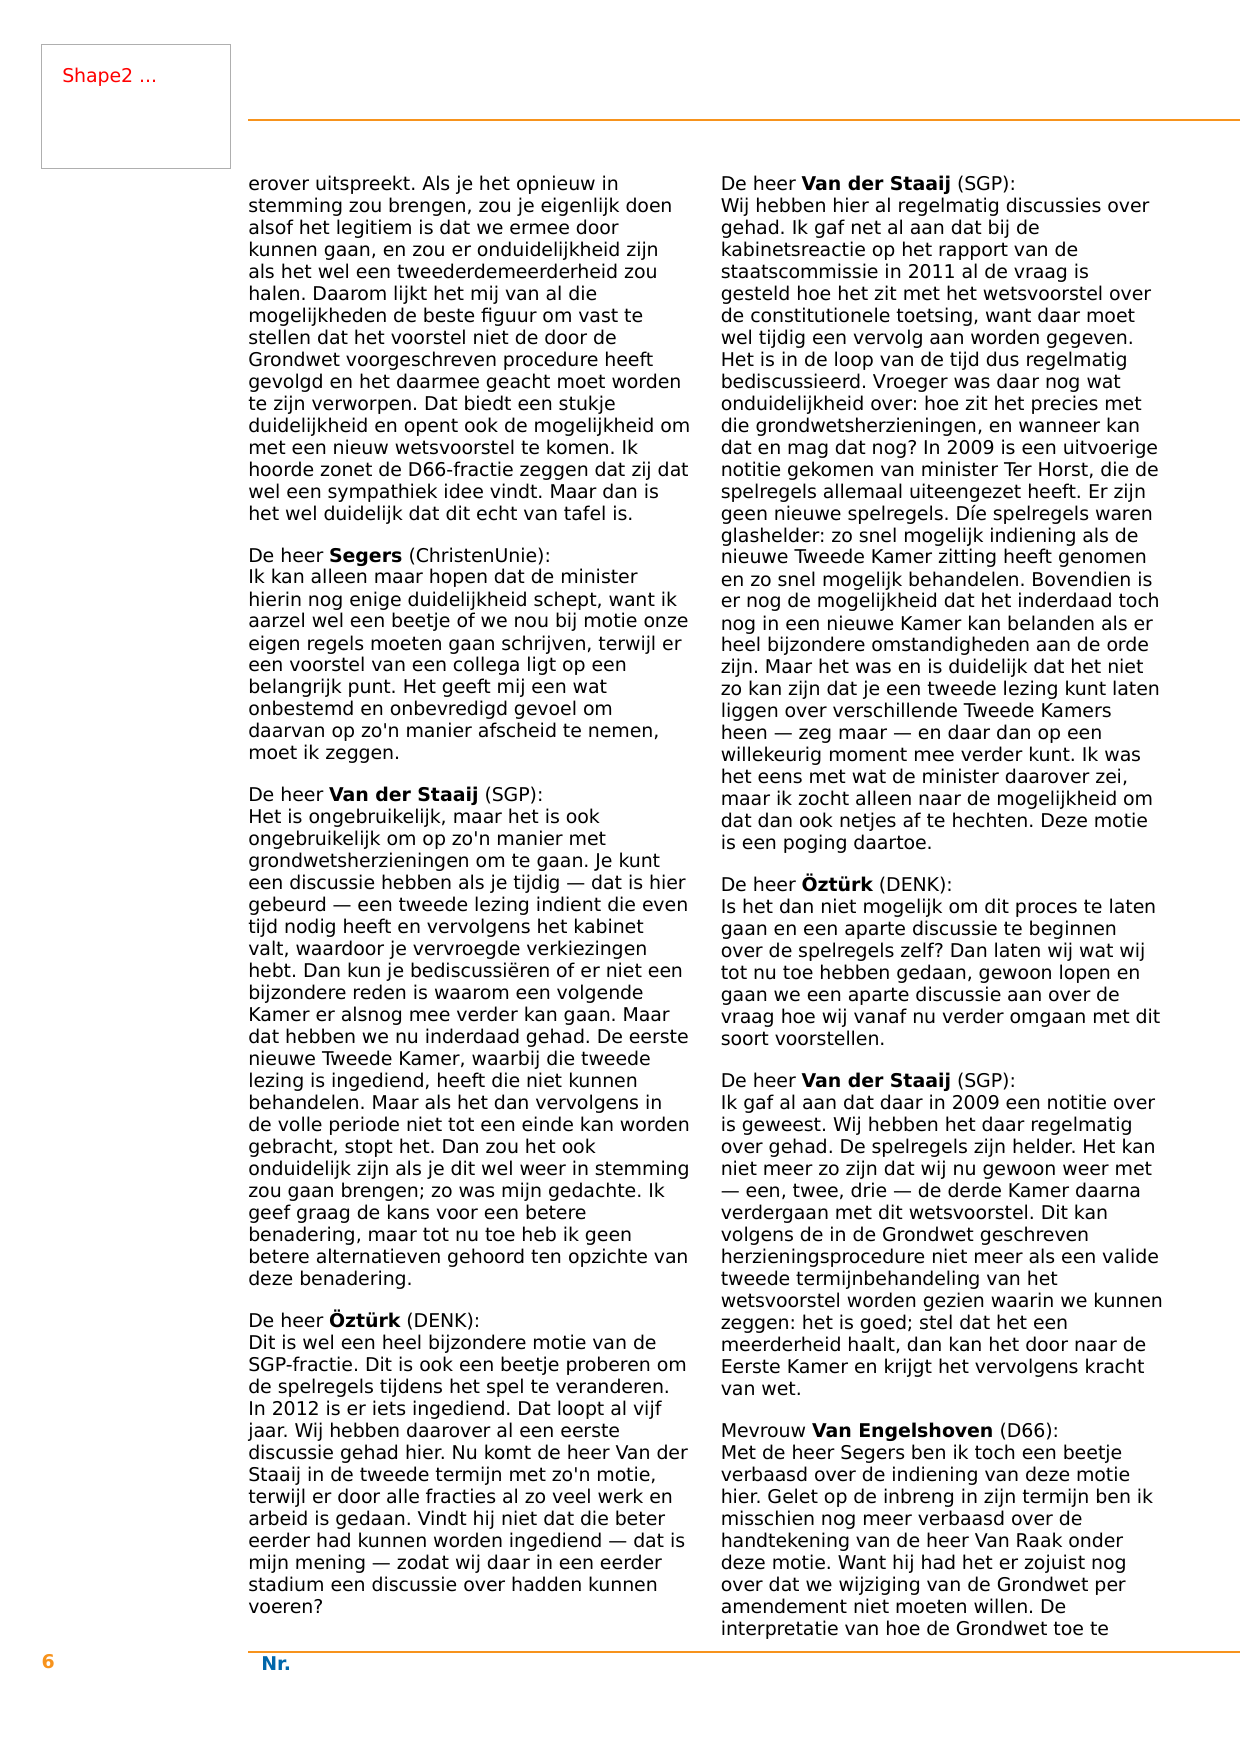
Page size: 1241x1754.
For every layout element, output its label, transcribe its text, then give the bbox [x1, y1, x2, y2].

text Wij hebben hier al regelmatig discussies over gehad. Ik gaf net al aan dat bij de kabinetsreactie op het rapport van de staatscommissie in 2011 al de vraag is gesteld hoe het zit met het wetsvoorstel over de constitutionele toetsing, want daar moet wel tijdig een vervolg aan worden gegeven. Het is in de loop van de tijd dus regelmatig bediscussieerd. Vroeger was daar nog wat onduidelijkheid over: hoe zit het precies met die grondwetsherzieningen, en wanneer kan dat en mag dat nog? In 2009 is een uitvoerige notitie gekomen van minister Ter Horst, die de spelregels allemaal uiteengezet heeft. Er zijn geen nieuwe spelregels. Díe spelregels waren glashelder: zo snel mogelijk indiening als de nieuwe Tweede Kamer zitting heeft genomen en zo snel mogelijk behandelen. Bovendien is er nog de mogelijkheid dat het inderdaad toch nog in een nieuwe Kamer kan belanden als er heel bijzondere omstandigheden aan de orde zijn. Maar het was en is duidelijk dat het niet zo kan zijn dat je een tweede lezing kunt laten liggen over verschillende Tweede Kamers heen — zeg maar — en daar dan op een willekeurig moment mee verder kunt. Ik was het eens met wat de minister daarover zei, maar ik zocht alleen naar de mogelijkheid om dat dan ook netjes af te hechten. Deze motie is een poging daartoe. [721, 195, 1163, 854]
text De heer Öztürk (DENK): [721, 874, 1163, 896]
text erover uitspreekt. Als je het opnieuw in stemming zou brengen, zou je eigenlijk doen alsof het legitiem is dat we ermee door kunnen gaan, en zou er onduidelijkheid zijn als het wel een tweederdemeerderheid zou halen. Daarom lijkt het mij van al die mogelijkheden de beste figuur om vast te stellen dat het voorstel niet de door de Grondwet voorgeschreven procedure heeft gevolgd en het daarmee geacht moet worden te zijn verworpen. Dat biedt een stukje duidelijkheid en opent ook de mogelijkheid om met een nieuw wetsvoorstel te komen. Ik hoorde zonet de D66-fractie zeggen dat zij dat wel een sympathiek idee vindt. Maar dan is het wel duidelijk dat dit echt van tafel is. [248, 173, 691, 524]
text Mevrouw Van Engelshoven (D66): [721, 1420, 1163, 1442]
text De heer Van der Staaij (SGP): [248, 784, 691, 806]
text Met de heer Segers ben ik toch een beetje verbaasd over de indiening van deze motie hier. Gelet op de inbreng in zijn termijn ben ik misschien nog meer verbaasd over de handtekening van de heer Van Raak onder deze motie. Want hij had het er zojuist nog over dat we wijziging van de Grondwet per amendement niet moeten willen. De interpretatie van hoe de Grondwet toe te [721, 1442, 1163, 1639]
text Ik kan alleen maar hopen dat de minister hierin nog enige duidelijkheid schept, want ik aarzel wel een beetje of we nou bij motie onze eigen regels moeten gaan schrijven, terwijl er een voorstel van een collega ligt op een belangrijk punt. Het geeft mij een wat onbestemd en onbevredigd gevoel om daarvan op zo'n manier afscheid te nemen, moet ik zeggen. [248, 566, 691, 764]
text De heer Segers (ChristenUnie): [248, 544, 691, 566]
text De heer Öztürk (DENK): [248, 1310, 691, 1332]
text Is het dan niet mogelijk om dit proces te laten gaan en een aparte discussie te beginnen over de spelregels zelf? Dan laten wij wat wij tot nu toe hebben gedaan, gewoon lopen en gaan we een aparte discussie aan over de vraag hoe wij vanaf nu verder omgaan met dit soort voorstellen. [721, 896, 1163, 1050]
text Ik gaf al aan dat daar in 2009 een notitie over is geweest. Wij hebben het daar regelmatig over gehad. De spelregels zijn helder. Het kan niet meer zo zijn dat wij nu gewoon weer met — een, twee, drie — de derde Kamer daarna verdergaan met dit wetsvoorstel. Dit kan volgens de in de Grondwet geschreven herzieningsprocedure niet meer als een valide tweede termijnbehandeling van het wetsvoorstel worden gezien waarin we kunnen zeggen: het is goed; stel dat het een meerderheid haalt, dan kan het door naar de Eerste Kamer en krijgt het vervolgens kracht van wet. [721, 1092, 1163, 1400]
text Het is ongebruikelijk, maar het is ook ongebruikelijk om op zo'n manier met grondwetsherzieningen om te gaan. Je kunt een discussie hebben als je tijdig — dat is hier gebeurd — een tweede lezing indient die even tijd nodig heeft en vervolgens het kabinet valt, waardoor je vervroegde verkiezingen hebt. Dan kun je bediscussiëren of er niet een bijzondere reden is waarom een volgende Kamer er alsnog mee verder kan gaan. Maar dat hebben we nu inderdaad gehad. De eerste nieuwe Tweede Kamer, waarbij die tweede lezing is ingediend, heeft die niet kunnen behandelen. Maar als het dan vervolgens in de volle periode niet tot een einde kan worden gebracht, stopt het. Dan zou het ook onduidelijk zijn als je dit wel weer in stemming zou gaan brengen; zo was mijn gedachte. Ik geef graag de kans voor een betere benadering, maar tot nu toe heb ik geen betere alternatieven gehoord ten opzichte van deze benadering. [248, 806, 691, 1290]
text De heer Van der Staaij (SGP): [721, 1070, 1163, 1092]
text De heer Van der Staaij (SGP): [721, 173, 1163, 195]
text Dit is wel een heel bijzondere motie van de SGP-fractie. Dit is ook een beetje proberen om de spelregels tijdens het spel te veranderen. In 2012 is er iets ingediend. Dat loopt al vijf jaar. Wij hebben daarover al een eerste discussie gehad hier. Nu komt de heer Van der Staaij in de tweede termijn met zo'n motie, terwijl er door alle fracties al zo veel werk en arbeid is gedaan. Vindt hij niet dat die beter eerder had kunnen worden ingediend — dat is mijn mening — zodat wij daar in een eerder stadium een discussie over hadden kunnen voeren? [248, 1332, 691, 1617]
